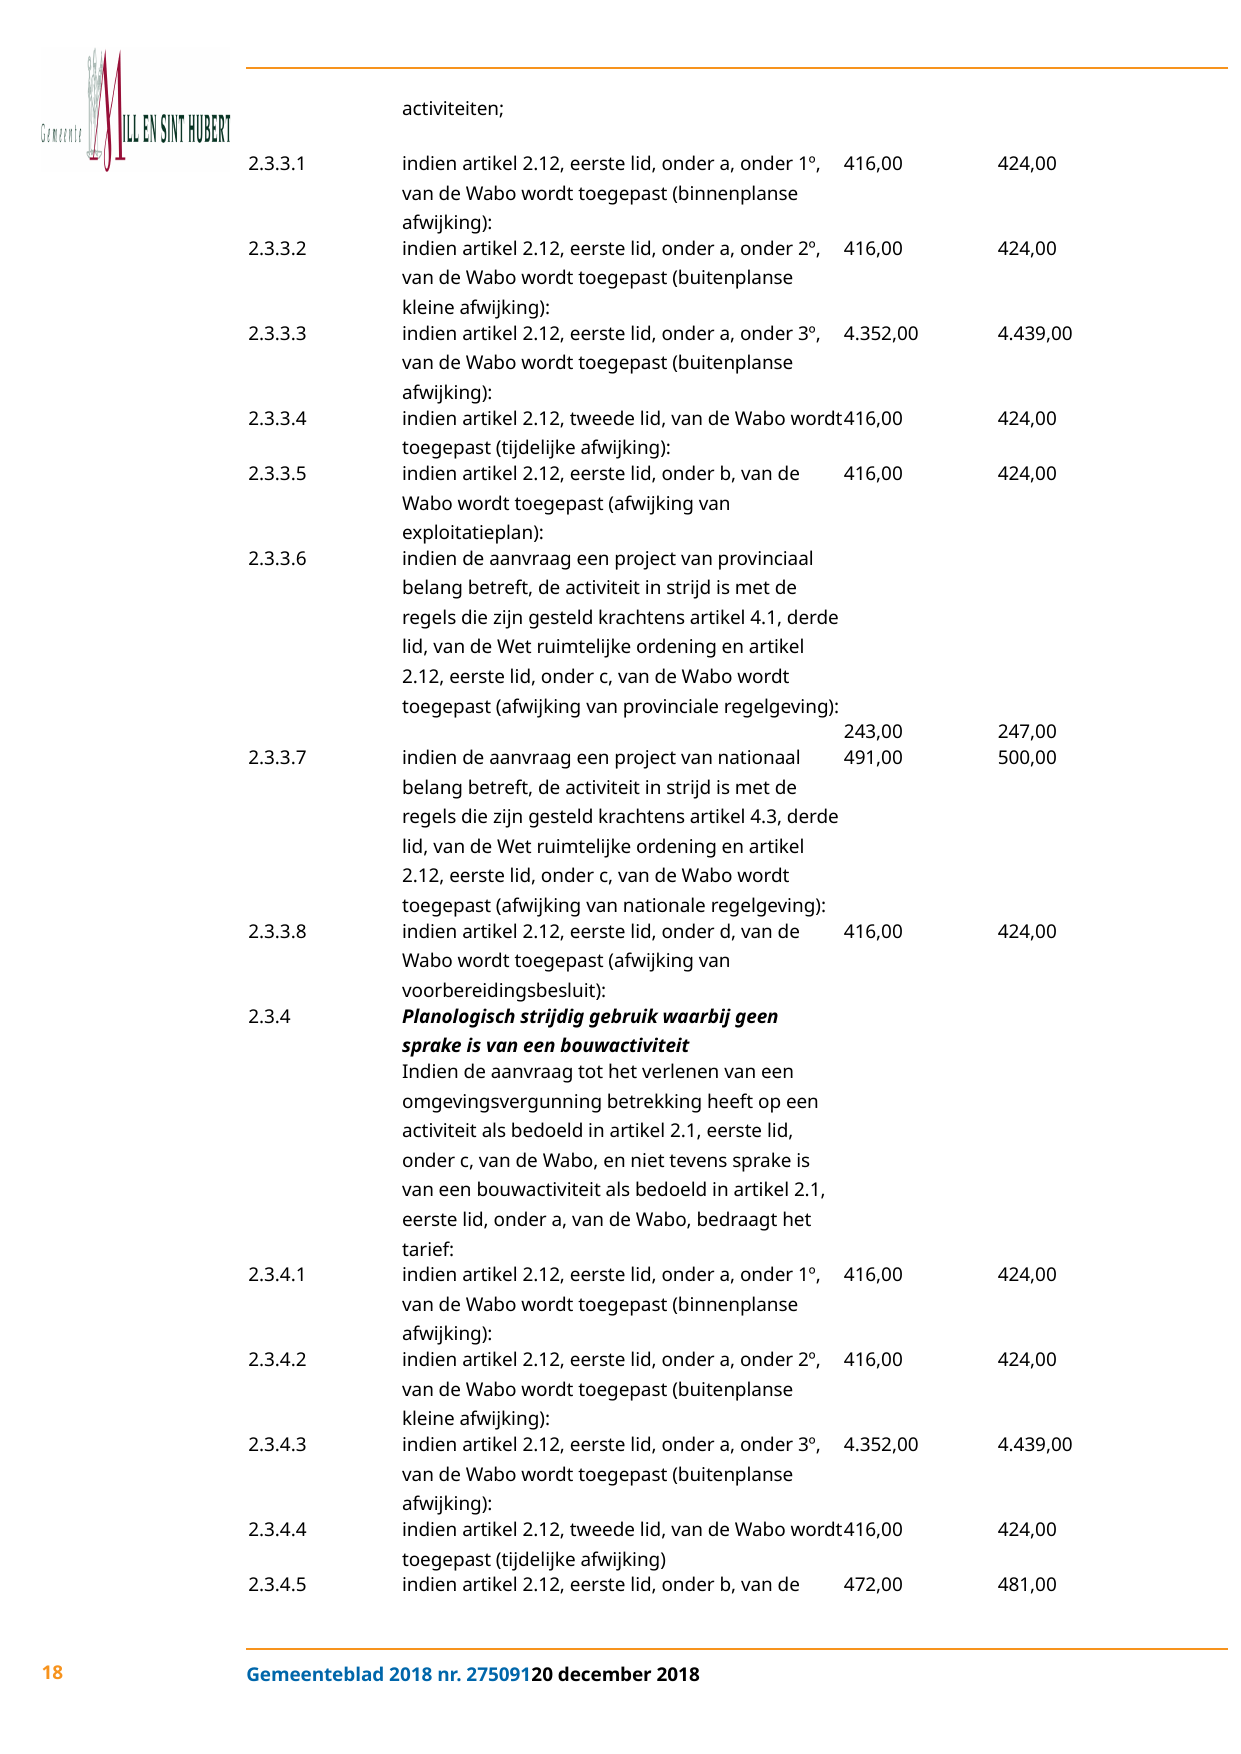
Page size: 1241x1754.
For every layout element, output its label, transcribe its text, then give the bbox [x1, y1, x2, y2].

table_cell 416,00 [844, 150, 998, 235]
table_cell indien artikel 2.12, eerste lid, onder b, van de [402, 1571, 844, 1597]
table_cell indien de aanvraag een project van provinciaal belang betreft, de activiteit in strijd is met de regels die zijn gesteld krachtens artikel 4.1, derde lid, van de Wet ruimtelijke ordening en artikel 2.12, eerste lid, onder c, van de Wabo wordt toegepast (afwijking van provinciale regelgeving): [402, 545, 844, 719]
table_cell 2.3.4.2 [248, 1346, 402, 1431]
table_cell indien artikel 2.12, eerste lid, onder a, onder 3º, van de Wabo wordt toegepast (buitenplanse afwijking): [402, 1431, 844, 1516]
table_cell [998, 1003, 1152, 1058]
table_cell 2.3.4.3 [248, 1431, 402, 1516]
table_cell 2.3.3.7 [248, 744, 402, 918]
table_cell 416,00 [844, 1261, 998, 1346]
table_cell [248, 95, 402, 150]
table_cell indien artikel 2.12, eerste lid, onder d, van de Wabo wordt toegepast (afwijking van voorbereidingsbesluit): [402, 918, 844, 1003]
table_cell 2.3.4 [248, 1003, 402, 1058]
table_cell indien artikel 2.12, tweede lid, van de Wabo wordt toegepast (tijdelijke afwijking) [402, 1516, 844, 1571]
table_cell 472,00 [844, 1571, 998, 1597]
table_cell indien de aanvraag een project van nationaal belang betreft, de activiteit in strijd is met de regels die zijn gesteld krachtens artikel 4.3, derde lid, van de Wet ruimtelijke ordening en artikel 2.12, eerste lid, onder c, van de Wabo wordt toegepast (afwijking van nationale regelgeving): [402, 744, 844, 918]
table_cell 2.3.3.2 [248, 235, 402, 320]
table_cell 424,00 [998, 1261, 1152, 1346]
table_cell indien artikel 2.12, eerste lid, onder a, onder 2º, van de Wabo wordt toegepast (buitenplanse kleine afwijking): [402, 235, 844, 320]
table_cell [248, 1058, 402, 1261]
table_cell 4.439,00 [998, 320, 1152, 405]
table_cell 416,00 [844, 405, 998, 460]
table_cell 2.3.4.1 [248, 1261, 402, 1346]
table_cell 424,00 [998, 150, 1152, 235]
table_cell [998, 545, 1152, 719]
table_cell 416,00 [844, 235, 998, 320]
table_cell 424,00 [998, 460, 1152, 545]
table_cell indien artikel 2.12, tweede lid, van de Wabo wordt toegepast (tijdelijke afwijking): [402, 405, 844, 460]
table_cell indien artikel 2.12, eerste lid, onder b, van de Wabo wordt toegepast (afwijking van exploitatieplan): [402, 460, 844, 545]
table_cell [844, 1003, 998, 1058]
table_cell 2.3.4.4 [248, 1516, 402, 1571]
table_cell 416,00 [844, 918, 998, 1003]
table_cell [248, 719, 402, 744]
table_cell 2.3.3.3 [248, 320, 402, 405]
table_cell 2.3.4.5 [248, 1571, 402, 1597]
table_cell 424,00 [998, 1346, 1152, 1431]
table_cell [998, 95, 1152, 150]
table_cell 4.352,00 [844, 320, 998, 405]
table_cell [998, 1058, 1152, 1261]
picture [41, 47, 231, 172]
table_cell indien artikel 2.12, eerste lid, onder a, onder 2º, van de Wabo wordt toegepast (buitenplanse kleine afwijking): [402, 1346, 844, 1431]
table_cell 2.3.3.4 [248, 405, 402, 460]
table_cell 243,00 [844, 719, 998, 744]
table_cell 424,00 [998, 405, 1152, 460]
table_cell 491,00 [844, 744, 998, 918]
table_cell 424,00 [998, 1516, 1152, 1571]
table_cell indien artikel 2.12, eerste lid, onder a, onder 3º, van de Wabo wordt toegepast (buitenplanse afwijking): [402, 320, 844, 405]
table_cell 2.3.3.6 [248, 545, 402, 719]
table_cell 416,00 [844, 460, 998, 545]
table_cell 2.3.3.5 [248, 460, 402, 545]
table_cell 2.3.3.8 [248, 918, 402, 1003]
table_cell 247,00 [998, 719, 1152, 744]
table_cell 500,00 [998, 744, 1152, 918]
table_cell 4.439,00 [998, 1431, 1152, 1516]
table_cell activiteiten; [402, 95, 844, 150]
table_cell Indien de aanvraag tot het verlenen van een omgevingsvergunning betrekking heeft op een activiteit als bedoeld in artikel 2.1, eerste lid, onder c, van de Wabo, en niet tevens sprake is van een bouwactiviteit als bedoeld in artikel 2.1, eerste lid, onder a, van de Wabo, bedraagt het tarief: [402, 1058, 844, 1261]
table_cell Planologisch strijdig gebruik waarbij geen sprake is van een bouwactiviteit [402, 1003, 844, 1058]
table_cell 424,00 [998, 235, 1152, 320]
table_cell indien artikel 2.12, eerste lid, onder a, onder 1º, van de Wabo wordt toegepast (binnenplanse afwijking): [402, 1261, 844, 1346]
table_cell 481,00 [998, 1571, 1152, 1597]
table_cell 2.3.3.1 [248, 150, 402, 235]
table_cell 4.352,00 [844, 1431, 998, 1516]
table_cell 416,00 [844, 1346, 998, 1431]
table_cell 424,00 [998, 918, 1152, 1003]
table_cell [844, 95, 998, 150]
table_cell 416,00 [844, 1516, 998, 1571]
table_cell indien artikel 2.12, eerste lid, onder a, onder 1º, van de Wabo wordt toegepast (binnenplanse afwijking): [402, 150, 844, 235]
table_cell [844, 545, 998, 719]
table_cell [844, 1058, 998, 1261]
table_cell [402, 719, 844, 744]
